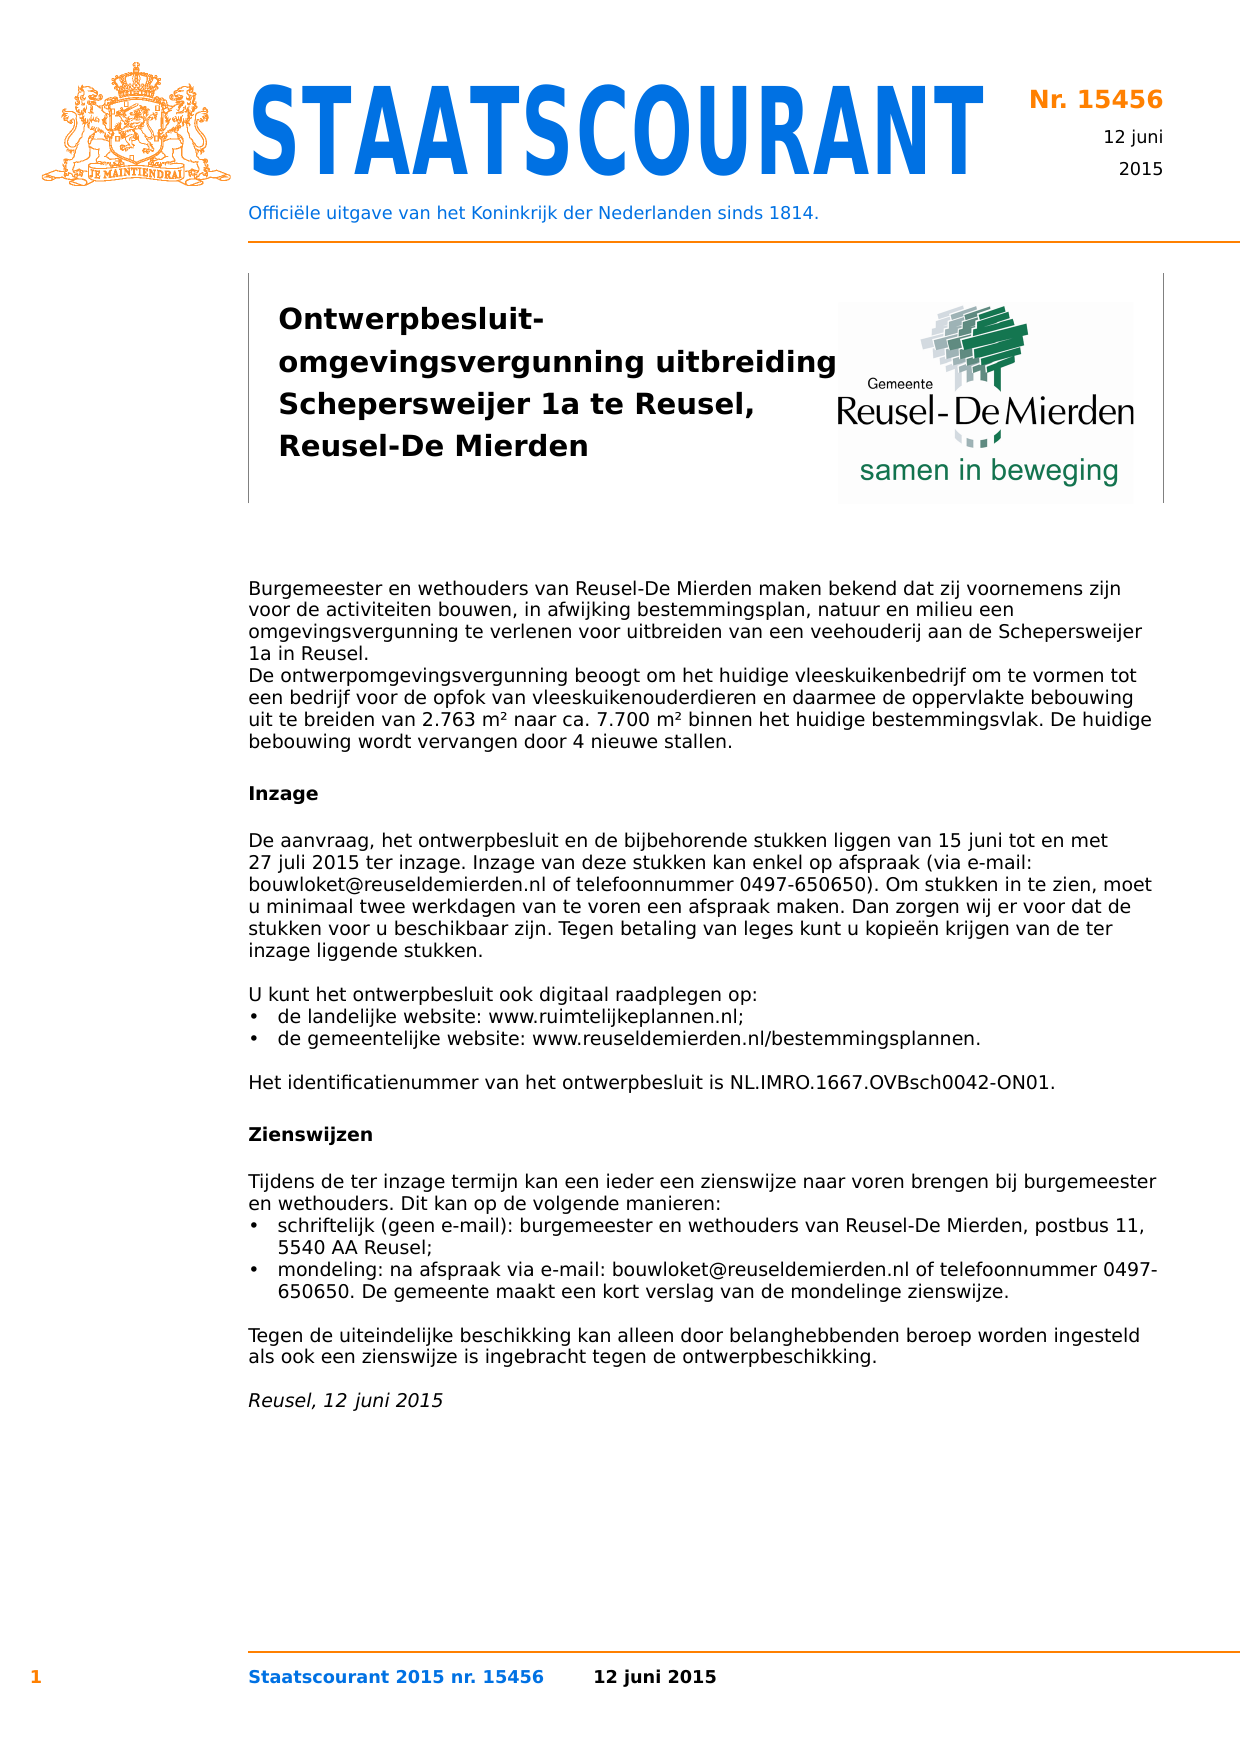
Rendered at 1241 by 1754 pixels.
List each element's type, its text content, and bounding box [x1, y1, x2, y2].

text Tijdens de ter inzage termijn kan een ieder een zienswijze naar voren brengen bij burgemeester en wethouders. Dit kan op de volgende manieren: [248, 1171, 1163, 1215]
picture [41, 62, 231, 186]
text Reusel, 12 juni 2015 [248, 1390, 1163, 1412]
table_header Nr. 15456 [998, 62, 1240, 121]
subtitle Zienswijzen [248, 1124, 1163, 1146]
table_cell 2015 [998, 153, 1240, 203]
subtitle Ontwerpbesluit-omgevingsvergunning uitbreiding Schepersweijer 1a te Reusel, Reusel-De Mierden [249, 273, 1163, 503]
text • schriftelijk (geen e-mail): burgemeester en wethouders van Reusel-De Mierden, postbus 11, 5540 AA Reusel; [248, 1215, 1163, 1259]
text U kunt het ontwerpbesluit ook digitaal raadplegen op: [248, 984, 1163, 1006]
text Tegen de uiteindelijke beschikking kan alleen door belanghebbenden beroep worden ingesteld als ook een zienswijze is ingebracht tegen de ontwerpbeschikking. [248, 1324, 1163, 1368]
subtitle Inzage [248, 783, 1163, 805]
table_cell 12 juni [998, 121, 1240, 153]
text Burgemeester en wethouders van Reusel-De Mierden maken bekend dat zij voornemens zijn voor de activiteiten bouwen, in afwijking bestemmingsplan, natuur en milieu een omgevingsvergunning te verlenen voor uitbreiden van een veehouderij aan de Schepersweijer 1a in Reusel. [248, 577, 1163, 665]
text • de landelijke website: www.ruimtelijkeplannen.nl; [248, 1006, 1163, 1028]
table_cell Officiële uitgave van het Koninkrijk der Nederlanden sinds 1814. [248, 203, 1240, 241]
table_header STAATSCOURANT [248, 62, 998, 203]
table_header [25, 62, 248, 241]
text De aanvraag, het ontwerpbesluit en de bijbehorende stukken liggen van 15 juni tot en met 27 juli 2015 ter inzage. Inzage van deze stukken kan enkel op afspraak (via e-mail: bouwloket@reuseldemierden.nl of telefoonnummer 0497-650650). Om stukken in te zien, moet u minimaal twee werkdagen van te voren een afspraak maken. Dan zorgen wij er voor dat de stukken voor u beschikbaar zijn. Tegen betaling van leges kunt u kopieën krijgen van de ter inzage liggende stukken. [248, 830, 1163, 962]
text Het identificatienummer van het ontwerpbesluit is NL.IMRO.1667.OVBsch0042-ON01. [248, 1072, 1163, 1094]
picture [838, 302, 1134, 504]
text De ontwerpomgevingsvergunning beoogt om het huidige vleeskuikenbedrijf om te vormen tot een bedrijf voor de opfok van vleeskuikenouderdieren en daarmee de oppervlakte bebouwing uit te breiden van 2.763 m² naar ca. 7.700 m² binnen het huidige bestemmingsvlak. De huidige bebouwing wordt vervangen door 4 nieuwe stallen. [248, 665, 1163, 753]
text • mondeling: na afspraak via e-mail: bouwloket@reuseldemierden.nl of telefoonnummer 0497-650650. De gemeente maakt een kort verslag van de mondelinge zienswijze. [248, 1259, 1163, 1303]
text • de gemeentelijke website: www.reuseldemierden.nl/bestemmingsplannen. [248, 1028, 1163, 1050]
